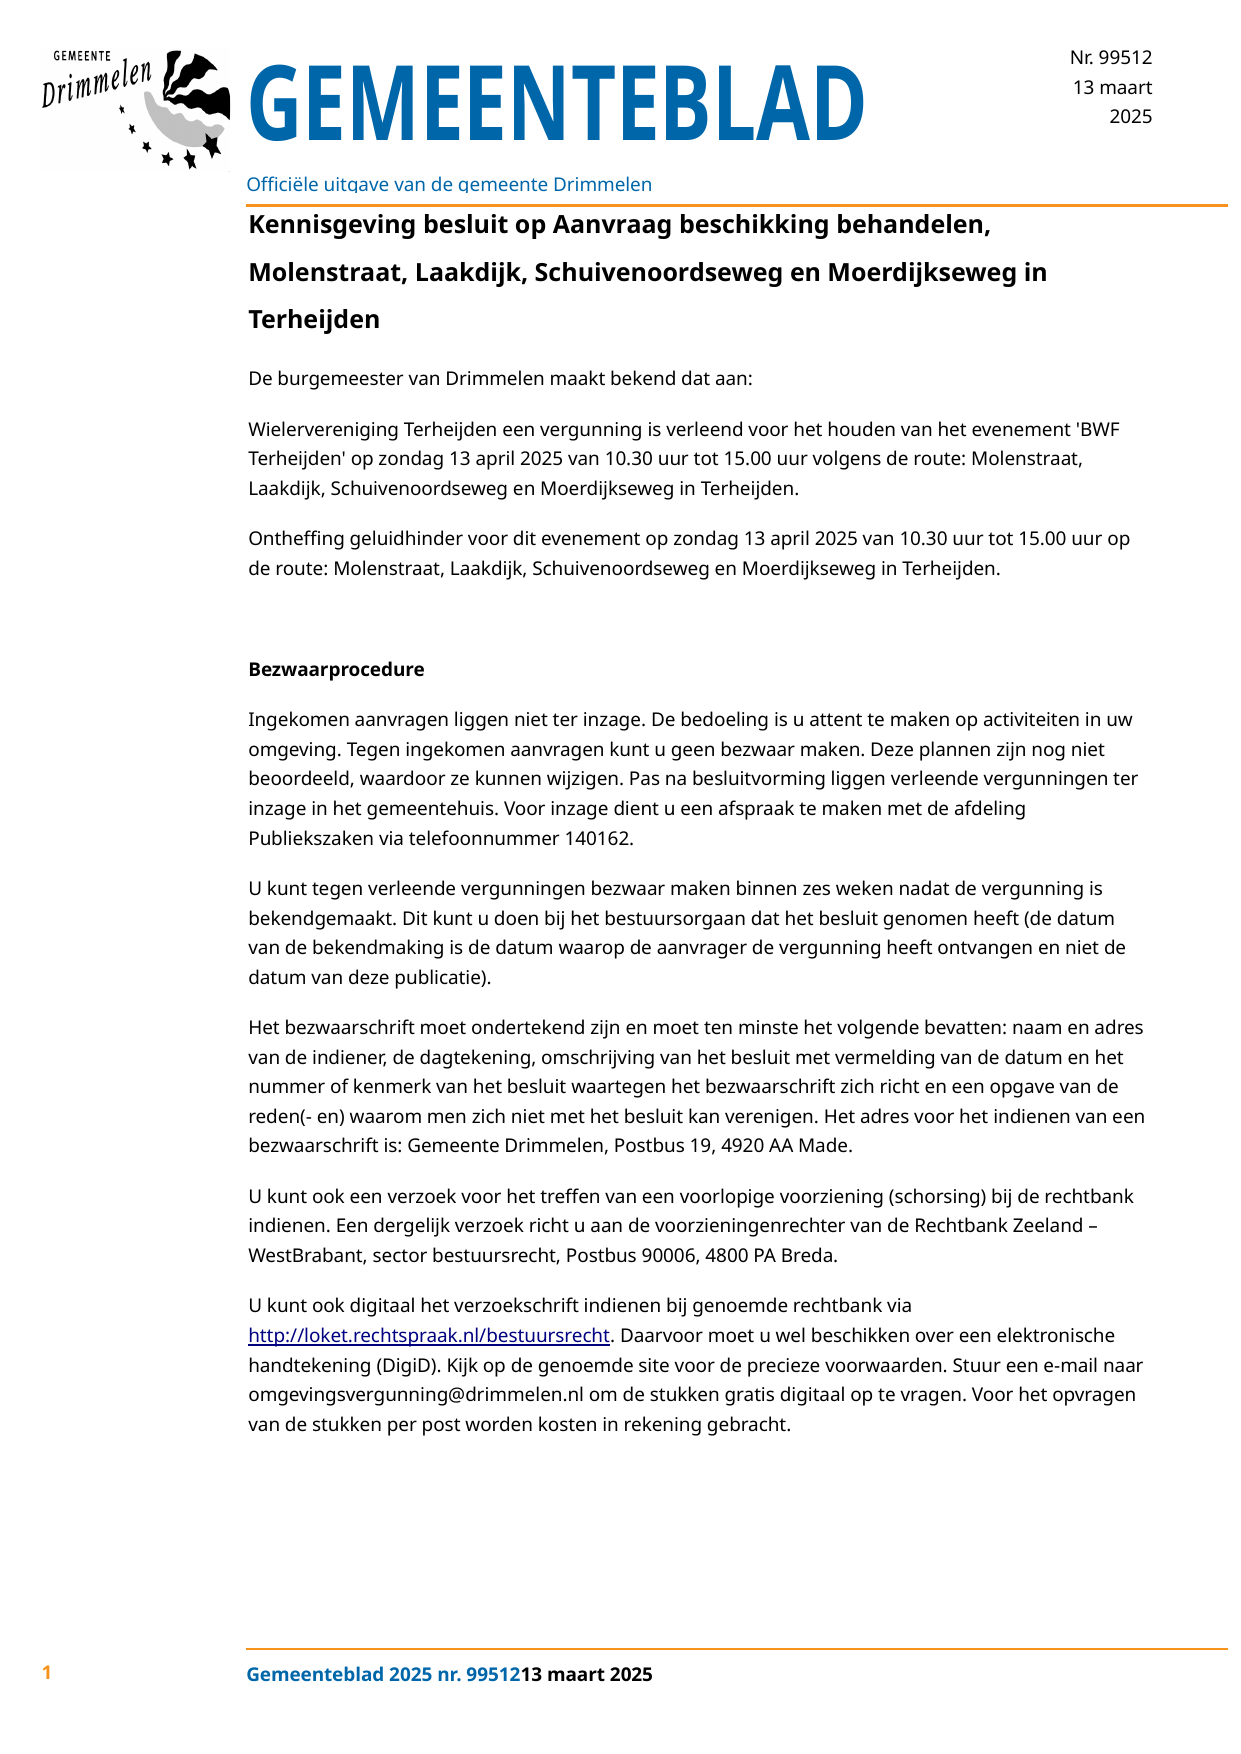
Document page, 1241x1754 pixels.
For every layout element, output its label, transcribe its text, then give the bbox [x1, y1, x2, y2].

text U kunt tegen verleende vergunningen bezwaar maken binnen zes weken nadat de vergunning is bekendgemaakt. Dit kunt u doen bij het bestuursorgaan dat het besluit genomen heeft (de datum van de bekendmaking is de datum waarop de aanvrager de vergunning heeft ontvangen en niet de datum van deze publicatie). [248, 875, 1152, 989]
text Het bezwaarschrift moet ondertekend zijn en moet ten minste het volgende bevatten: naam en adres van de indiener, de dagtekening, omschrijving van het besluit met vermelding van de datum en het nummer of kenmerk van het besluit waartegen het bezwaarschrift zich richt en een opgave van de reden(- en) waarom men zich niet met het besluit kan verenigen. Het adres voor het indienen van een bezwaarschrift is: Gemeente Drimmelen, Postbus 19, 4920 AA Made. [248, 1014, 1152, 1158]
text Ingekomen aanvragen liggen niet ter inzage. De bedoeling is u attent te maken op activiteiten in uw omgeving. Tegen ingekomen aanvragen kunt u geen bezwaar maken. Deze plannen zijn nog niet beoordeeld, waardoor ze kunnen wijzigen. Pas na besluitvorming liggen verleende vergunningen ter inzage in het gemeentehuis. Voor inzage dient u een afspraak te maken met de afdeling Publiekszaken via telefoonnummer 140162. [248, 706, 1152, 850]
text U kunt ook digitaal het verzoekschrift indienen bij genoemde rechtbank via http://loket.rechtspraak.nl/bestuursrecht. Daarvoor moet u wel beschikken over een elektronische handtekening (DigiD). Kijk op de genoemde site voor de precieze voorwaarden. Stuur een e-mail naar omgevingsvergunning@drimmelen.nl om de stukken gratis digitaal op te vragen. Voor het opvragen van de stukken per post worden kosten in rekening gebracht. [248, 1293, 1152, 1437]
text Wielervereniging Terheijden een vergunning is verleend voor het houden van het evenement 'BWF Terheijden' op zondag 13 april 2025 van 10.30 uur tot 15.00 uur volgens de route: Molenstraat, Laakdijk, Schuivenoordseweg en Moerdijkseweg in Terheijden. [248, 416, 1152, 501]
text Ontheffing geluidhinder voor dit evenement op zondag 13 april 2025 van 10.30 uur tot 15.00 uur op de route: Molenstraat, Laakdijk, Schuivenoordseweg en Moerdijkseweg in Terheijden. [248, 526, 1152, 581]
text Bezwaarprocedure [248, 656, 1152, 682]
text Kennisgeving besluit op Aanvraag beschikking behandelen, Molenstraat, Laakdijk, Schuivenoordseweg en Moerdijkseweg in Terheijden [248, 207, 1152, 336]
text U kunt ook een verzoek voor het treffen van een voorlopige voorziening (schorsing) bij de rechtbank indienen. Een dergelijk verzoek richt u aan de voorzieningenrechter van de Rechtbank Zeeland – WestBrabant, sector bestuursrecht, Postbus 90006, 4800 PA Breda. [248, 1183, 1152, 1268]
text De burgemeester van Drimmelen maakt bekend dat aan: [248, 366, 1152, 391]
picture [41, 47, 231, 172]
